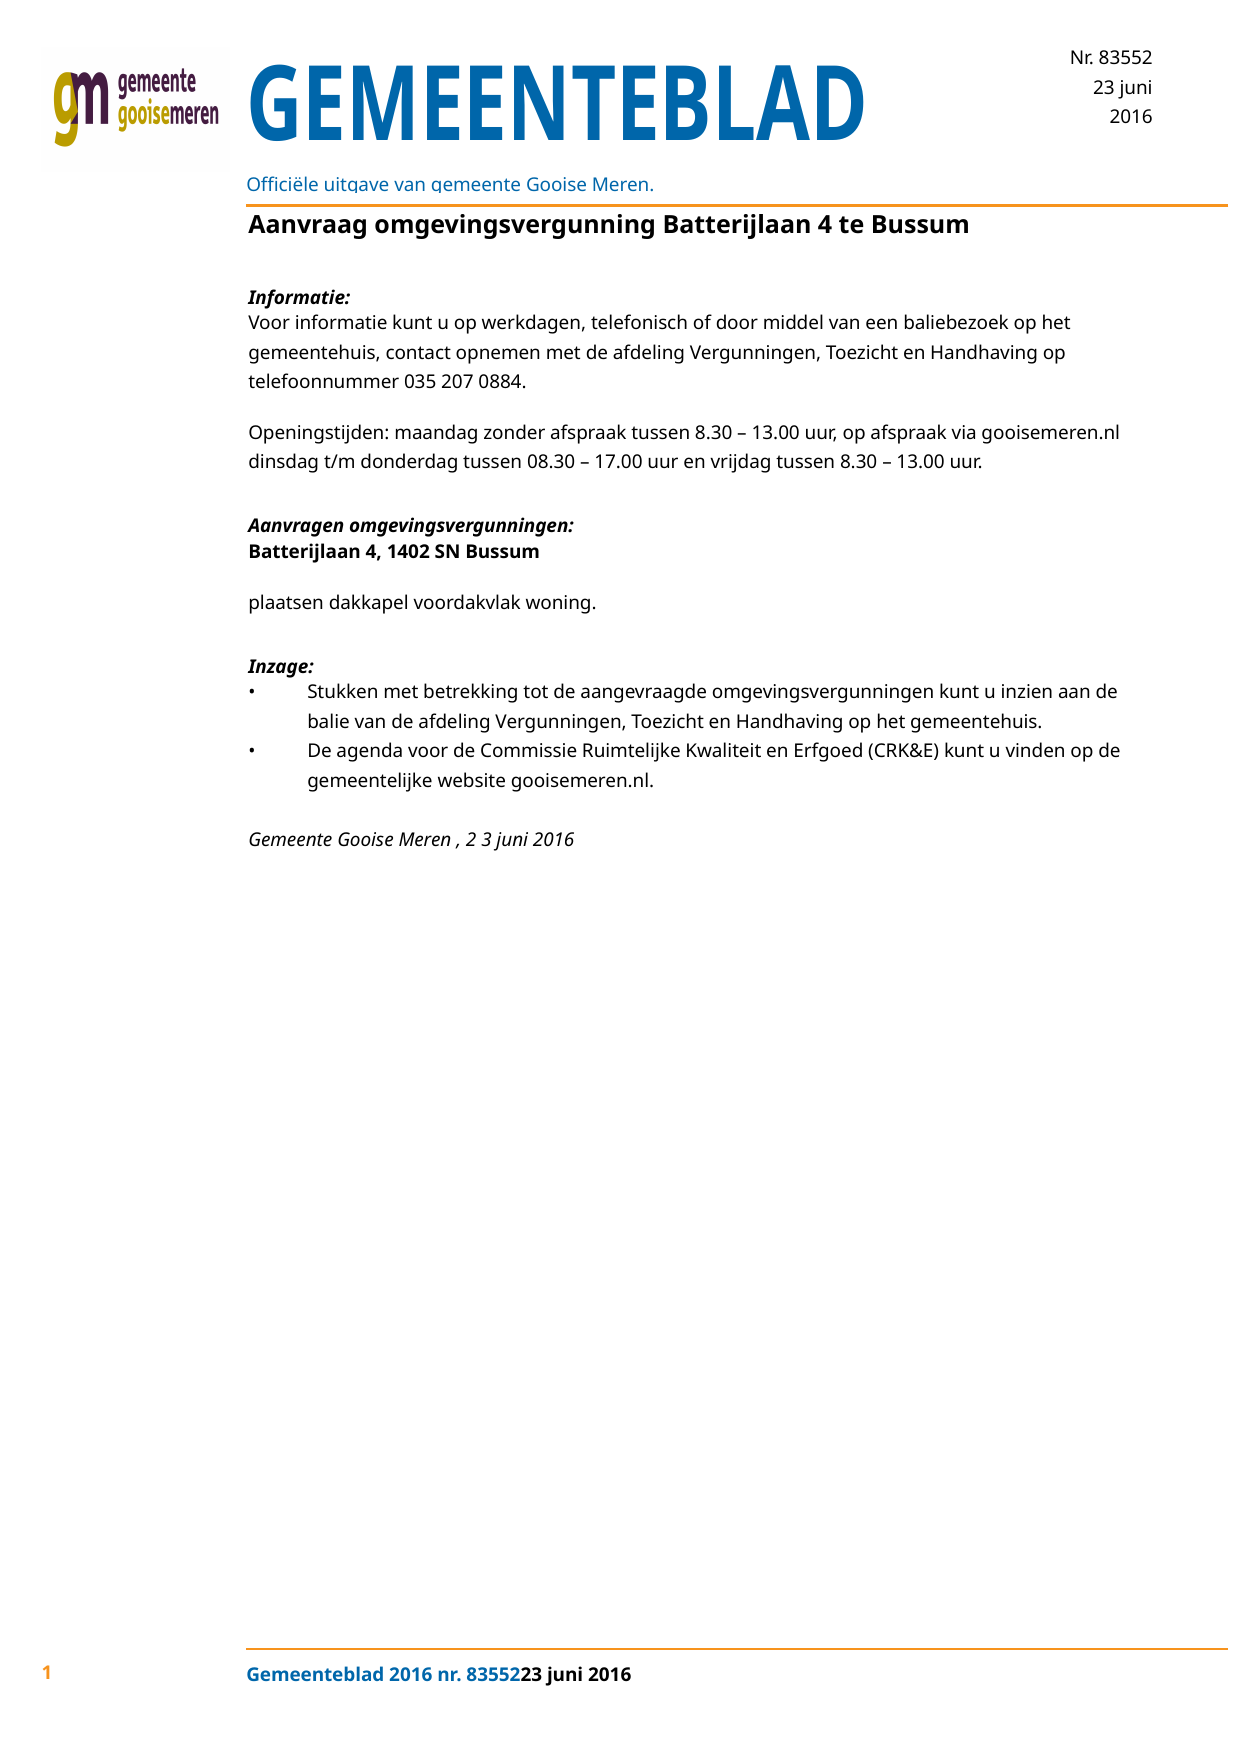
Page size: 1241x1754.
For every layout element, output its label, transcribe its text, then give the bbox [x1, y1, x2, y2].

text plaatsen dakkapel voordakvlak woning. [248, 589, 1152, 614]
list De agenda voor de Commissie Ruimtelijke Kwaliteit en Erfgoed (CRK&E) kunt u vinden op de gemeentelijke website gooisemeren.nl. [248, 738, 1152, 793]
picture [41, 47, 231, 172]
text Aanvragen omgevingsvergunningen: [248, 513, 1152, 538]
text Gemeente Gooise Meren , 2 3 juni 2016 [248, 826, 1152, 852]
text Batterijlaan 4, 1402 SN Bussum [248, 538, 1152, 564]
text Informatie: [248, 284, 1152, 309]
text Openingstijden: maandag zonder afspraak tussen 8.30 – 13.00 uur, op afspraak via gooisemeren.nl dinsdag t/m donderdag tussen 08.30 – 17.00 uur en vrijdag tussen 8.30 – 13.00 uur. [248, 419, 1152, 474]
list Stukken met betrekking tot de aangevraagde omgevingsvergunningen kunt u inzien aan de balie van de afdeling Vergunningen, Toezicht en Handhaving op het gemeentehuis. [248, 678, 1152, 734]
text Aanvraag omgevingsvergunning Batterijlaan 4 te Bussum [248, 207, 1152, 241]
text Inzage: [248, 653, 1152, 678]
text Voor informatie kunt u op werkdagen, telefonisch of door middel van een baliebezoek op het gemeentehuis, contact opnemen met de afdeling Vergunningen, Toezicht en Handhaving op telefoonnummer 035 207 0884. [248, 309, 1152, 394]
